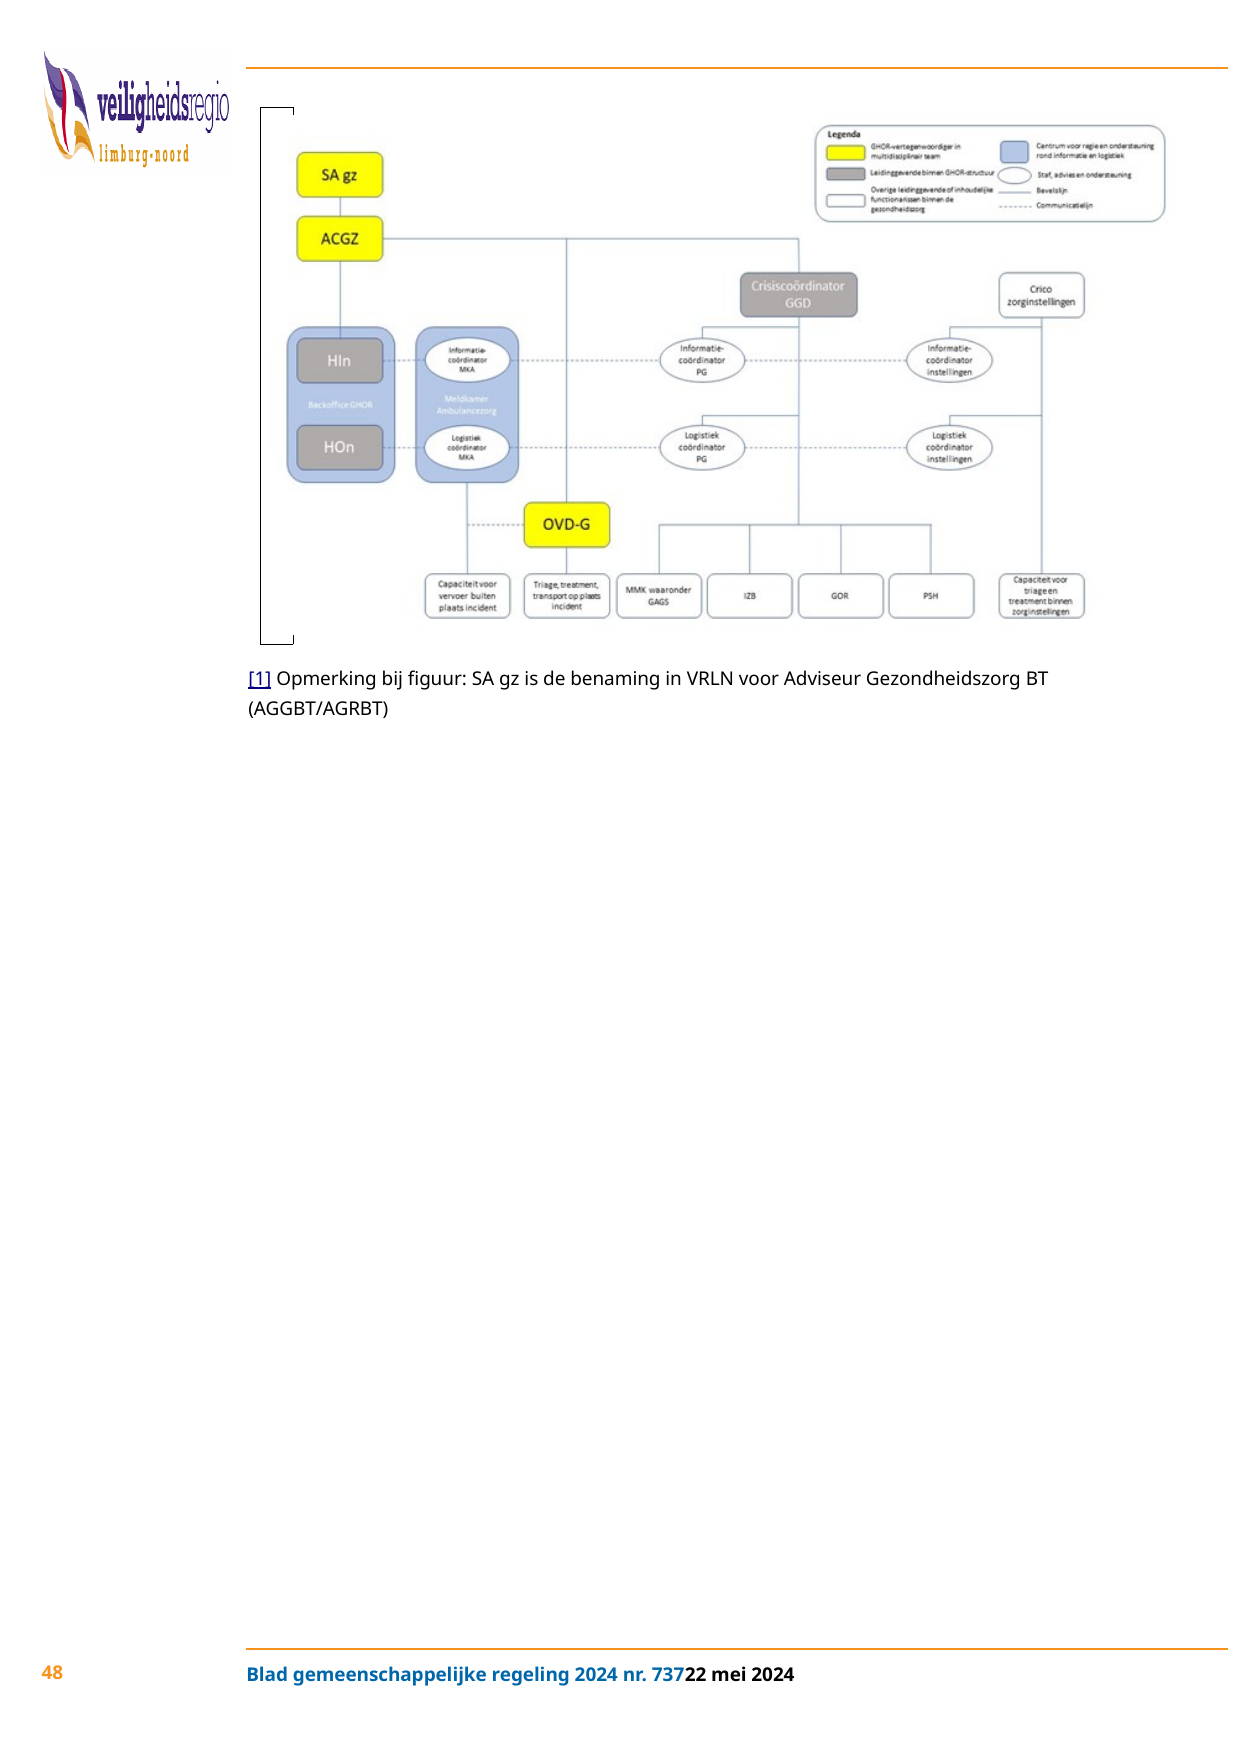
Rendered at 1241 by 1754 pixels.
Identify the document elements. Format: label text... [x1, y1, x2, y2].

text [1] Opmerking bij figuur: SA gz is de benaming in VRLN voor Adviseur Gezondheidszorg BT (AGGBT/AGRBT) [248, 665, 1152, 721]
picture [268, 115, 1173, 635]
picture [41, 47, 231, 172]
